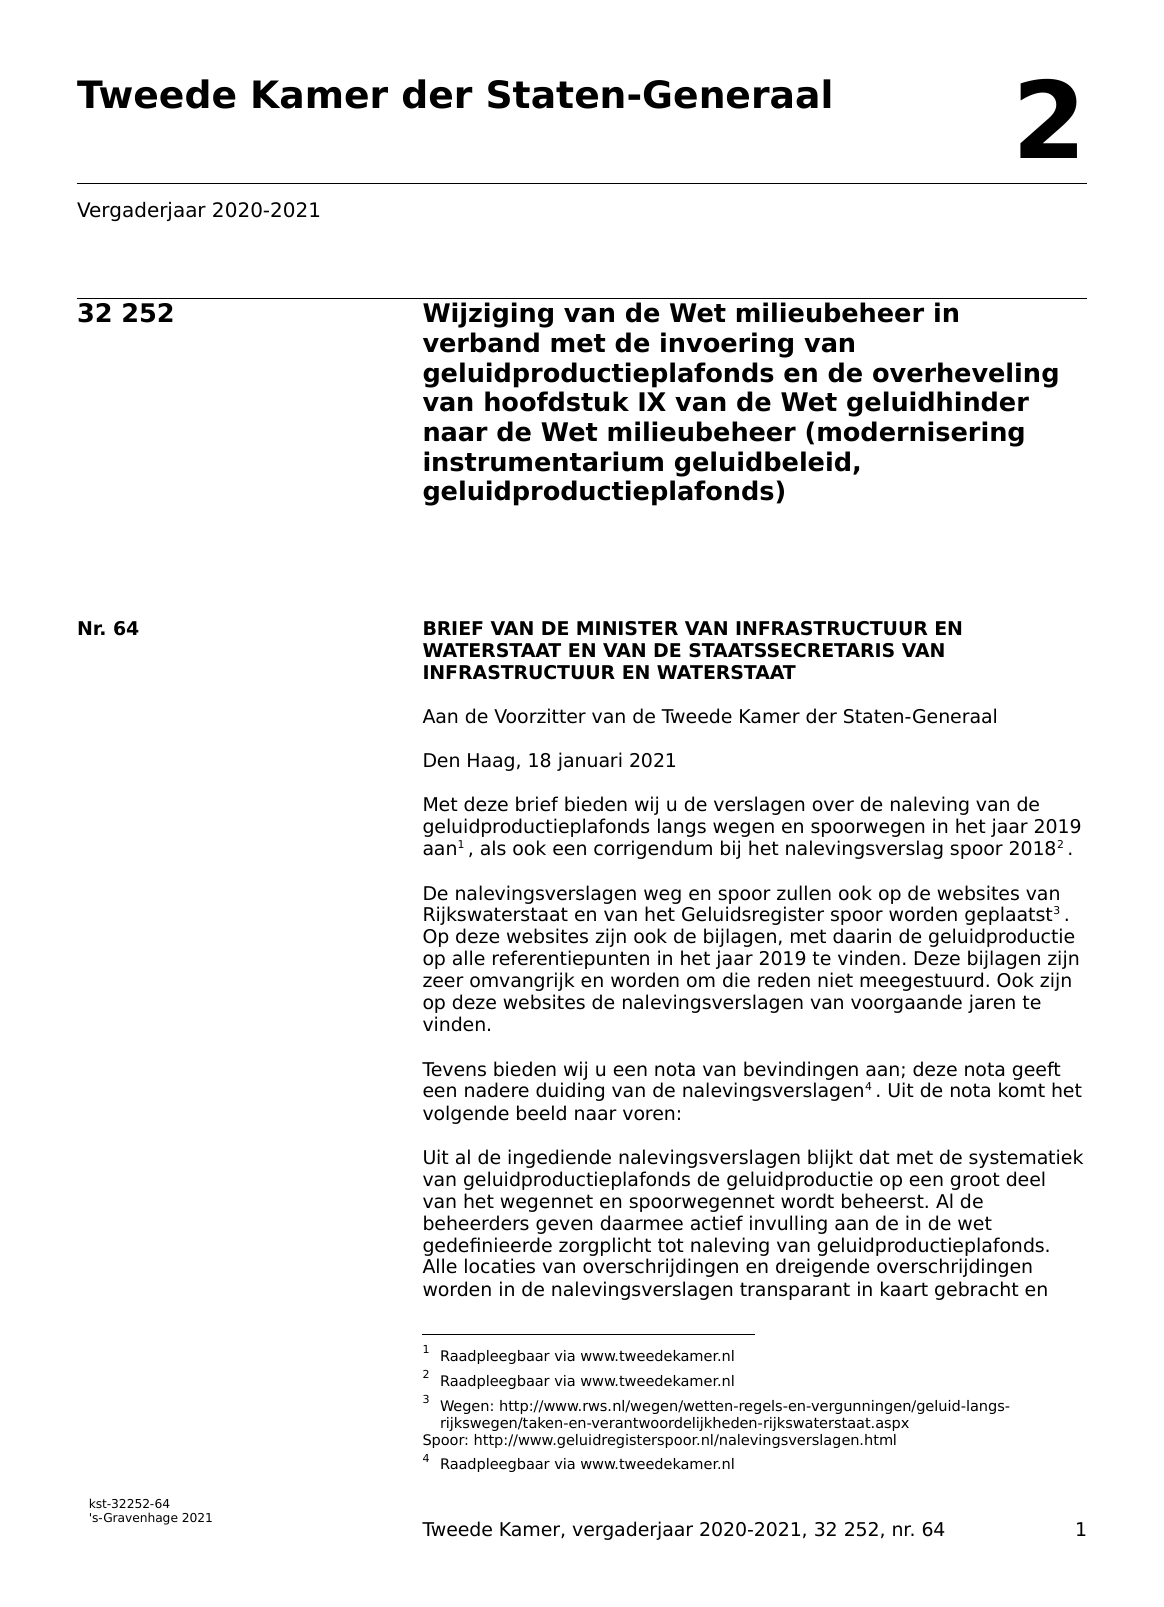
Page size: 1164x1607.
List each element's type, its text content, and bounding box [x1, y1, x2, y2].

text Uit al de ingediende nalevingsverslagen blijkt dat met de systematiek van geluidproductieplafonds de geluidproductie op een groot deel van het wegennet en spoorwegennet wordt beheerst. Al de beheerders geven daarmee actief invulling aan de in de wet gedefinieerde zorgplicht tot naleving van geluidproductieplafonds. Alle locaties van overschrijdingen en dreigende overschrijdingen worden in de nalevingsverslagen transparant in kaart gebracht en [422, 1147, 1087, 1300]
text 's-Gravenhage 2021 [88, 1511, 323, 1525]
text De nalevingsverslagen weg en spoor zullen ook op de websites van Rijkswaterstaat en van het Geluidsregister spoor worden geplaatst. Op deze websites zijn ook de bijlagen, met daarin de geluidproductie op alle referentiepunten in het jaar 2019 te vinden. Deze bijlagen zijn zeer omvangrijk en worden om die reden niet meegestuurd. Ook zijn op deze websites de nalevingsverslagen van voorgaande jaren te vinden. [422, 882, 1087, 1036]
text Spoor: http://www.geluidregisterspoor.nl/nalevingsverslagen.html [422, 1432, 1087, 1449]
text Raadpleegbaar via www.tweedekamer.nl [422, 1343, 1087, 1366]
table_header Tweede Kamer der Staten-Generaal [77, 59, 886, 183]
text Raadpleegbaar via www.tweedekamer.nl [422, 1452, 1087, 1474]
table_cell Vergaderjaar 2020-2021 [77, 184, 1087, 298]
subtitle 32 252 Wijziging van de Wet milieubeheer in verband met de invoering van geluidproductieplafonds en de overheveling van hoofdstuk IX van de Wet geluidhinder naar de Wet milieubeheer (modernisering instrumentarium geluidbeleid, geluidproductieplafonds) [77, 299, 1087, 507]
text kst-32252-64 [88, 1497, 323, 1511]
text Met deze brief bieden wij u de verslagen over de naleving van de geluidproductieplafonds langs wegen en spoorwegen in het jaar 2019 aan, als ook een corrigendum bij het nalevingsverslag spoor 2018. [422, 794, 1087, 860]
table_header 2 [886, 59, 1087, 183]
text Den Haag, 18 januari 2021 [422, 750, 1087, 772]
text Wegen: http://www.rws.nl/wegen/wetten-regels-en-vergunningen/geluid-langs-rijkswegen/taken-en-verantwoordelijkheden-rijkswaterstaat.aspx [422, 1393, 1087, 1432]
text Raadpleegbaar via www.tweedekamer.nl [422, 1368, 1087, 1391]
text Tevens bieden wij u een nota van bevindingen aan; deze nota geeft een nadere duiding van de nalevingsverslagen. Uit de nota komt het volgende beeld naar voren: [422, 1058, 1087, 1124]
subtitle Nr. 64 BRIEF VAN DE MINISTER VAN INFRASTRUCTUUR EN WATERSTAAT EN VAN DE STAATSSECRETARIS VAN INFRASTRUCTUUR EN WATERSTAAT [77, 618, 1087, 684]
text Aan de Voorzitter van de Tweede Kamer der Staten-Generaal [422, 706, 1087, 728]
